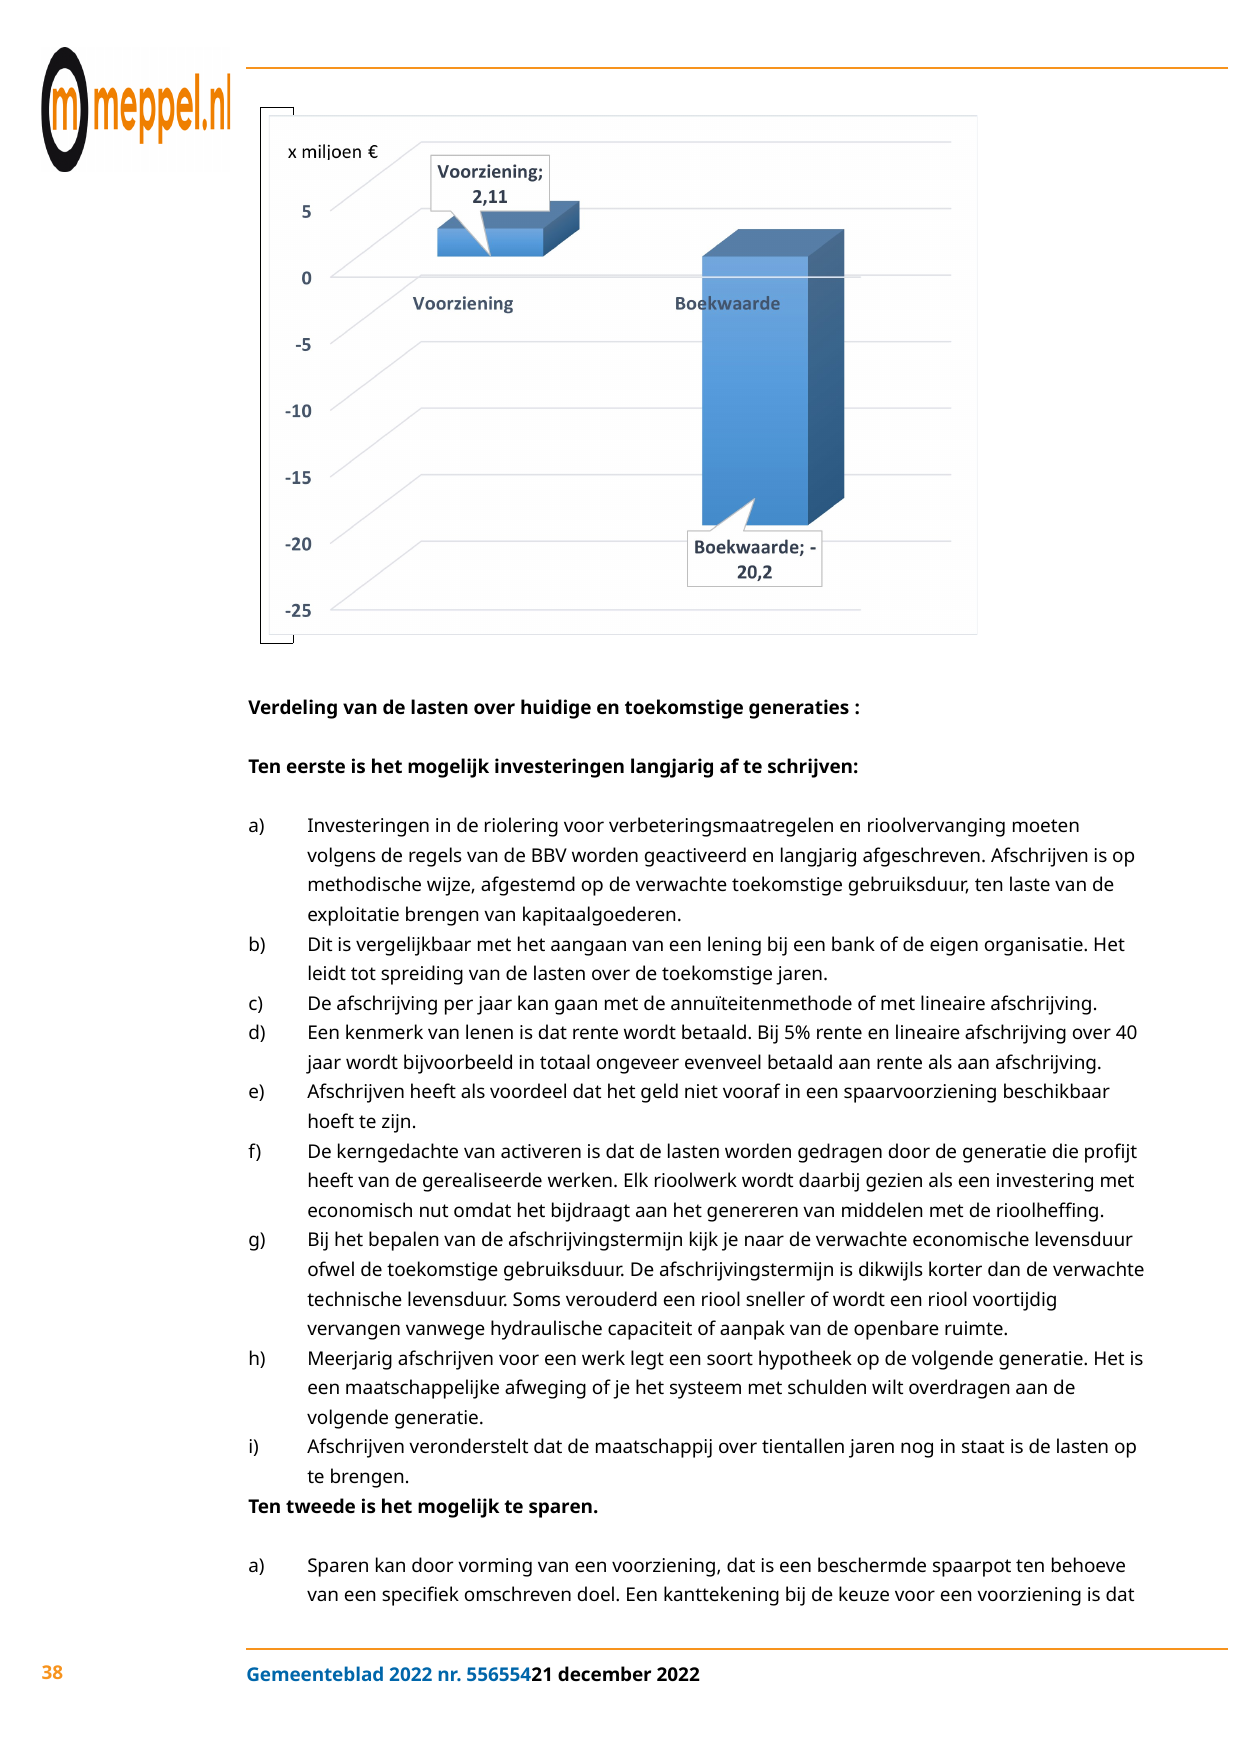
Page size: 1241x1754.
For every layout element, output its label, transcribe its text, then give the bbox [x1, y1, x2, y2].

picture [268, 115, 978, 635]
table_header Verdeling van de lasten over huidige en toekomstige generaties : Ten eerste is het mogelijk investeringen langjarig af te schrijven: Investeringen in de riolering voor verbeteringsmaatregelen en rioolvervanging moeten volgens de regels van de BBV worden geactiveerd en langjarig afgeschreven. Afschrijven is op methodische wijze, afgestemd op de verwachte toekomstige gebruiksduur, ten laste van de exploitatie brengen van kapitaalgoederen. Dit is vergelijkbaar met het aangaan van een lening bij een bank of de eigen organisatie. Het leidt tot spreiding van de lasten over de toekomstige jaren. De afschrijving per jaar kan gaan met de annuïteitenmethode of met lineaire afschrijving. Een kenmerk van lenen is dat rente wordt betaald. Bij 5% rente en lineaire afschrijving over 40 jaar wordt bijvoorbeeld in totaal ongeveer evenveel betaald aan rente als aan afschrijving. Afschrijven heeft als voordeel dat het geld niet vooraf in een spaarvoorziening beschikbaar hoeft te zijn. De kerngedachte van activeren is dat de lasten worden gedragen door de generatie die profijt heeft van de gerealiseerde werken. Elk rioolwerk wordt daarbij gezien als een investering met economisch nut omdat het bijdraagt aan het genereren van middelen met de rioolheffing. Bij het bepalen van de afschrijvingstermijn kijk je naar de verwachte economische levensduur ofwel de toekomstige gebruiksduur. De afschrijvingstermijn is dikwijls korter dan de verwachte technische levensduur. Soms verouderd een riool sneller of wordt een riool voortijdig vervangen vanwege hydraulische capaciteit of aanpak van de openbare ruimte. Meerjarig afschrijven voor een werk legt een soort hypotheek op de volgende generatie. Het is een maatschappelijke afweging of je het systeem met schulden wilt overdragen aan de volgende generatie. Afschrijven veronderstelt dat de maatschappij over tientallen jaren nog in staat is de lasten op te brengen. Ten tweede is het mogelijk te sparen. Sparen kan door vorming van een voorziening, dat is een beschermde spaarpot ten behoeve van een specifiek omschreven doel. Een kanttekening bij de keuze voor een voorziening is dat [248, 694, 1152, 1607]
picture [41, 47, 231, 172]
